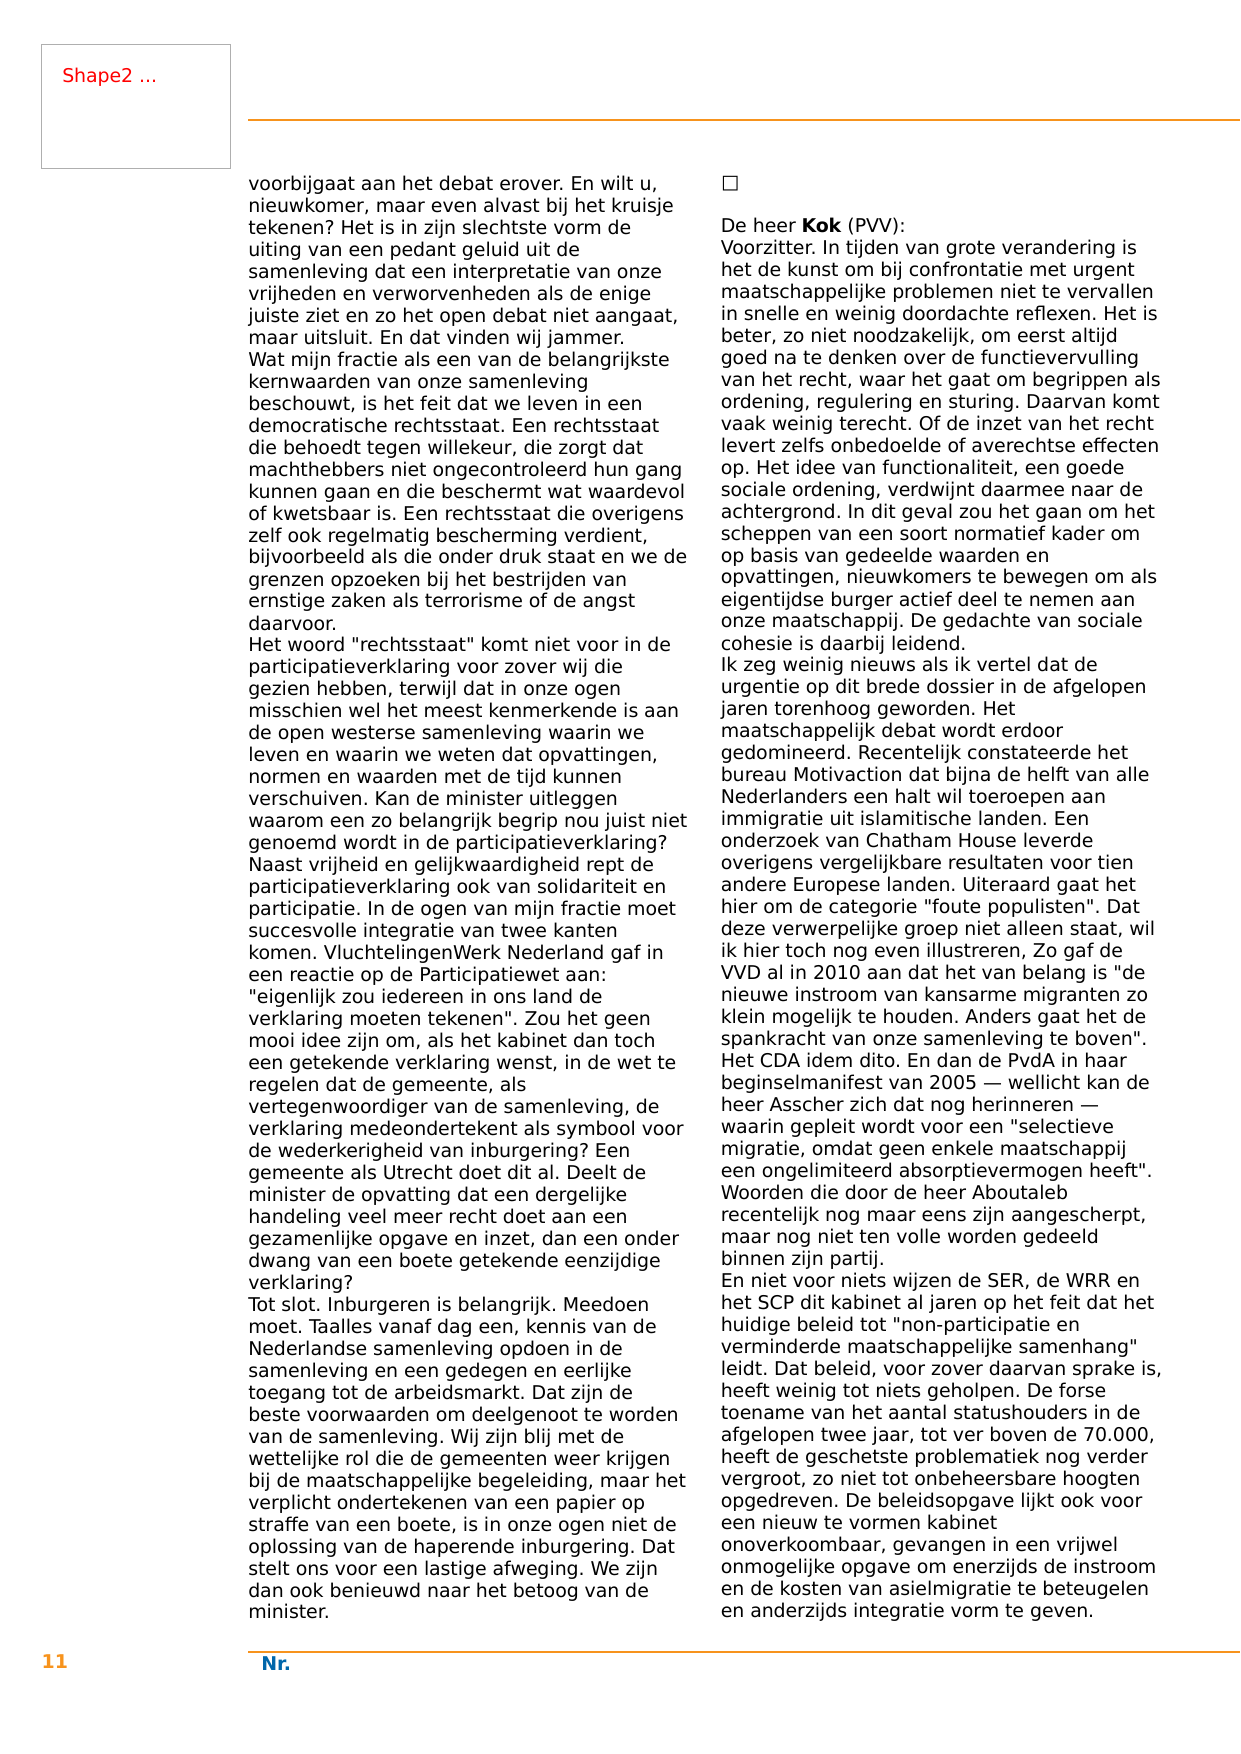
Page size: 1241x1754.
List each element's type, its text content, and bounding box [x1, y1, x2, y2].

text ⬜ [721, 173, 1163, 195]
text De heer Kok (PVV): [721, 215, 1163, 237]
text Het woord "rechtsstaat" komt niet voor in de participatieverklaring voor zover wij die gezien hebben, terwijl dat in onze ogen misschien wel het meest kenmerkende is aan de open westerse samenleving waarin we leven en waarin we weten dat opvattingen, normen en waarden met de tijd kunnen verschuiven. Kan de minister uitleggen waarom een zo belangrijk begrip nou juist niet genoemd wordt in de participatieverklaring? [248, 634, 691, 854]
text En niet voor niets wijzen de SER, de WRR en het SCP dit kabinet al jaren op het feit dat het huidige beleid tot "non-participatie en verminderde maatschappelijke samenhang" leidt. Dat beleid, voor zover daarvan sprake is, heeft weinig tot niets geholpen. De forse toename van het aantal statushouders in de afgelopen twee jaar, tot ver boven de 70.000, heeft de geschetste problematiek nog verder vergroot, zo niet tot onbeheersbare hoogten opgedreven. De beleidsopgave lijkt ook voor een nieuw te vormen kabinet onoverkoombaar, gevangen in een vrijwel onmogelijke opgave om enerzijds de instroom en de kosten van asielmigratie te beteugelen en anderzijds integratie vorm te geven. [721, 1270, 1163, 1621]
text Ik zeg weinig nieuws als ik vertel dat de urgentie op dit brede dossier in de afgelopen jaren torenhoog geworden. Het maatschappelijk debat wordt erdoor gedomineerd. Recentelijk constateerde het bureau Motivaction dat bijna de helft van alle Nederlanders een halt wil toeroepen aan immigratie uit islamitische landen. Een onderzoek van Chatham House leverde overigens vergelijkbare resultaten voor tien andere Europese landen. Uiteraard gaat het hier om de categorie "foute populisten". Dat deze verwerpelijke groep niet alleen staat, wil ik hier toch nog even illustreren, Zo gaf de VVD al in 2010 aan dat het van belang is "de nieuwe instroom van kansarme migranten zo klein mogelijk te houden. Anders gaat het de spankracht van onze samenleving te boven". Het CDA idem dito. En dan de PvdA in haar beginselmanifest van 2005 — wellicht kan de heer Asscher zich dat nog herinneren — waarin gepleit wordt voor een "selectieve migratie, omdat geen enkele maatschappij een ongelimiteerd absorptievermogen heeft". Woorden die door de heer Aboutaleb recentelijk nog maar eens zijn aangescherpt, maar nog niet ten volle worden gedeeld binnen zijn partij. [721, 654, 1163, 1270]
text Voorzitter. In tijden van grote verandering is het de kunst om bij confrontatie met urgent maatschappelijke problemen niet te vervallen in snelle en weinig doordachte reflexen. Het is beter, zo niet noodzakelijk, om eerst altijd goed na te denken over de functievervulling van het recht, waar het gaat om begrippen als ordening, regulering en sturing. Daarvan komt vaak weinig terecht. Of de inzet van het recht levert zelfs onbedoelde of averechtse effecten op. Het idee van functionaliteit, een goede sociale ordening, verdwijnt daarmee naar de achtergrond. In dit geval zou het gaan om het scheppen van een soort normatief kader om op basis van gedeelde waarden en opvattingen, nieuwkomers te bewegen om als eigentijdse burger actief deel te nemen aan onze maatschappij. De gedachte van sociale cohesie is daarbij leidend. [721, 237, 1163, 654]
text Tot slot. Inburgeren is belangrijk. Meedoen moet. Taalles vanaf dag een, kennis van de Nederlandse samenleving opdoen in de samenleving en een gedegen en eerlijke toegang tot de arbeidsmarkt. Dat zijn de beste voorwaarden om deelgenoot te worden van de samenleving. Wij zijn blij met de wettelijke rol die de gemeenten weer krijgen bij de maatschappelijke begeleiding, maar het verplicht ondertekenen van een papier op straffe van een boete, is in onze ogen niet de oplossing van de haperende inburgering. Dat stelt ons voor een lastige afweging. We zijn dan ook benieuwd naar het betoog van de minister. [248, 1294, 691, 1623]
text voorbijgaat aan het debat erover. En wilt u, nieuwkomer, maar even alvast bij het kruisje tekenen? Het is in zijn slechtste vorm de uiting van een pedant geluid uit de samenleving dat een interpretatie van onze vrijheden en verworvenheden als de enige juiste ziet en zo het open debat niet aangaat, maar uitsluit. En dat vinden wij jammer. [248, 173, 691, 349]
text Wat mijn fractie als een van de belangrijkste kernwaarden van onze samenleving beschouwt, is het feit dat we leven in een democratische rechtsstaat. Een rechtsstaat die behoedt tegen willekeur, die zorgt dat machthebbers niet ongecontroleerd hun gang kunnen gaan en die beschermt wat waardevol of kwetsbaar is. Een rechtsstaat die overigens zelf ook regelmatig bescherming verdient, bijvoorbeeld als die onder druk staat en we de grenzen opzoeken bij het bestrijden van ernstige zaken als terrorisme of de angst daarvoor. [248, 349, 691, 634]
text Naast vrijheid en gelijkwaardigheid rept de participatieverklaring ook van solidariteit en participatie. In de ogen van mijn fractie moet succesvolle integratie van twee kanten komen. VluchtelingenWerk Nederland gaf in een reactie op de Participatiewet aan: "eigenlijk zou iedereen in ons land de verklaring moeten tekenen". Zou het geen mooi idee zijn om, als het kabinet dan toch een getekende verklaring wenst, in de wet te regelen dat de gemeente, als vertegenwoordiger van de samenleving, de verklaring medeondertekent als symbool voor de wederkerigheid van inburgering? Een gemeente als Utrecht doet dit al. Deelt de minister de opvatting dat een dergelijke handeling veel meer recht doet aan een gezamenlijke opgave en inzet, dan een onder dwang van een boete getekende eenzijdige verklaring? [248, 854, 691, 1294]
